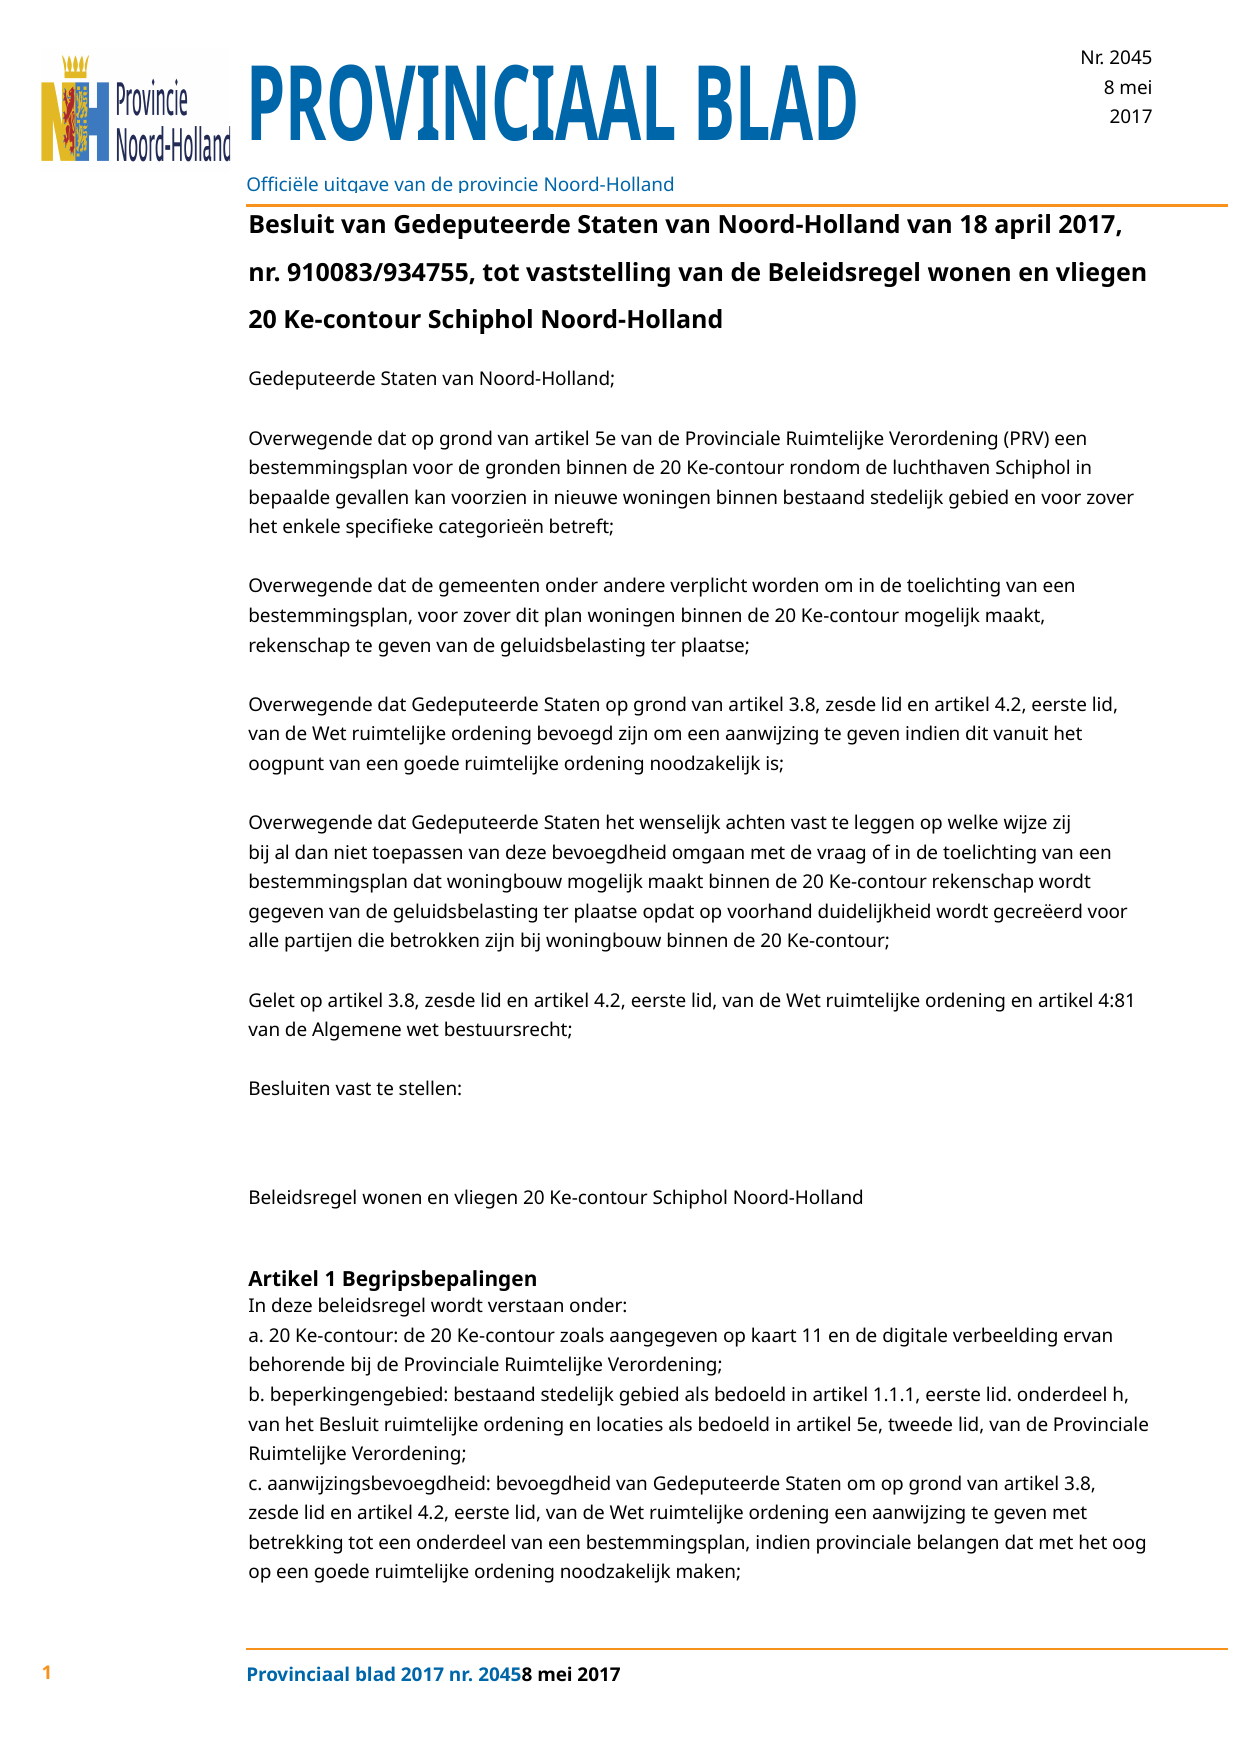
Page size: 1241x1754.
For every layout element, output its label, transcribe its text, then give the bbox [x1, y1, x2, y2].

text Gelet op artikel 3.8, zesde lid en artikel 4.2, eerste lid, van de Wet ruimtelijke ordening en artikel 4:81 van de Algemene wet bestuursrecht; [248, 987, 1152, 1042]
text Overwegende dat de gemeenten onder andere verplicht worden om in de toelichting van een bestemmingsplan, voor zover dit plan woningen binnen de 20 Ke-contour mogelijk maakt, rekenschap te geven van de geluidsbelasting ter plaatse; [248, 573, 1152, 657]
text b. beperkingengebied: bestaand stedelijk gebied als bedoeld in artikel 1.1.1, eerste lid. onderdeel h, van het Besluit ruimtelijke ordening en locaties als bedoeld in artikel 5e, tweede lid, van de Provinciale Ruimtelijke Verordening; [248, 1381, 1152, 1466]
text Besluiten vast te stellen: [248, 1076, 1152, 1101]
text Besluit van Gedeputeerde Staten van Noord-Holland van 18 april 2017, nr. 910083/934755, tot vaststelling van de Beleidsregel wonen en vliegen 20 Ke-contour Schiphol Noord-Holland [248, 207, 1152, 336]
text Beleidsregel wonen en vliegen 20 Ke-contour Schiphol Noord-Holland [248, 1184, 1152, 1210]
text Overwegende dat Gedeputeerde Staten op grond van artikel 3.8, zesde lid en artikel 4.2, eerste lid, van de Wet ruimtelijke ordening bevoegd zijn om een aanwijzing te geven indien dit vanuit het oogpunt van een goede ruimtelijke ordening noodzakelijk is; [248, 691, 1152, 776]
text bij al dan niet toepassen van deze bevoegdheid omgaan met de vraag of in de toelichting van een bestemmingsplan dat woningbouw mogelijk maakt binnen de 20 Ke-contour rekenschap wordt gegeven van de geluidsbelasting ter plaatse opdat op voorhand duidelijkheid wordt gecreëerd voor alle partijen die betrokken zijn bij woningbouw binnen de 20 Ke-contour; [248, 839, 1152, 953]
text Artikel 1 Begripsbepalingen [248, 1264, 1152, 1292]
picture [41, 47, 231, 172]
text Overwegende dat Gedeputeerde Staten het wenselijk achten vast te leggen op welke wijze zij [248, 809, 1152, 835]
text a. 20 Ke-contour: de 20 Ke-contour zoals aangegeven op kaart 11 en de digitale verbeelding ervan behorende bij de Provinciale Ruimtelijke Verordening; [248, 1322, 1152, 1377]
text In deze beleidsregel wordt verstaan onder: [248, 1292, 1152, 1318]
text c. aanwijzingsbevoegdheid: bevoegdheid van Gedeputeerde Staten om op grond van artikel 3.8, zesde lid en artikel 4.2, eerste lid, van de Wet ruimtelijke ordening een aanwijzing te geven met betrekking tot een onderdeel van een bestemmingsplan, indien provinciale belangen dat met het oog op een goede ruimtelijke ordening noodzakelijk maken; [248, 1470, 1152, 1584]
text Overwegende dat op grond van artikel 5e van de Provinciale Ruimtelijke Verordening (PRV) een bestemmingsplan voor de gronden binnen de 20 Ke-contour rondom de luchthaven Schiphol in bepaalde gevallen kan voorzien in nieuwe woningen binnen bestaand stedelijk gebied en voor zover het enkele specifieke categorieën betreft; [248, 425, 1152, 539]
text Gedeputeerde Staten van Noord-Holland; [248, 366, 1152, 391]
